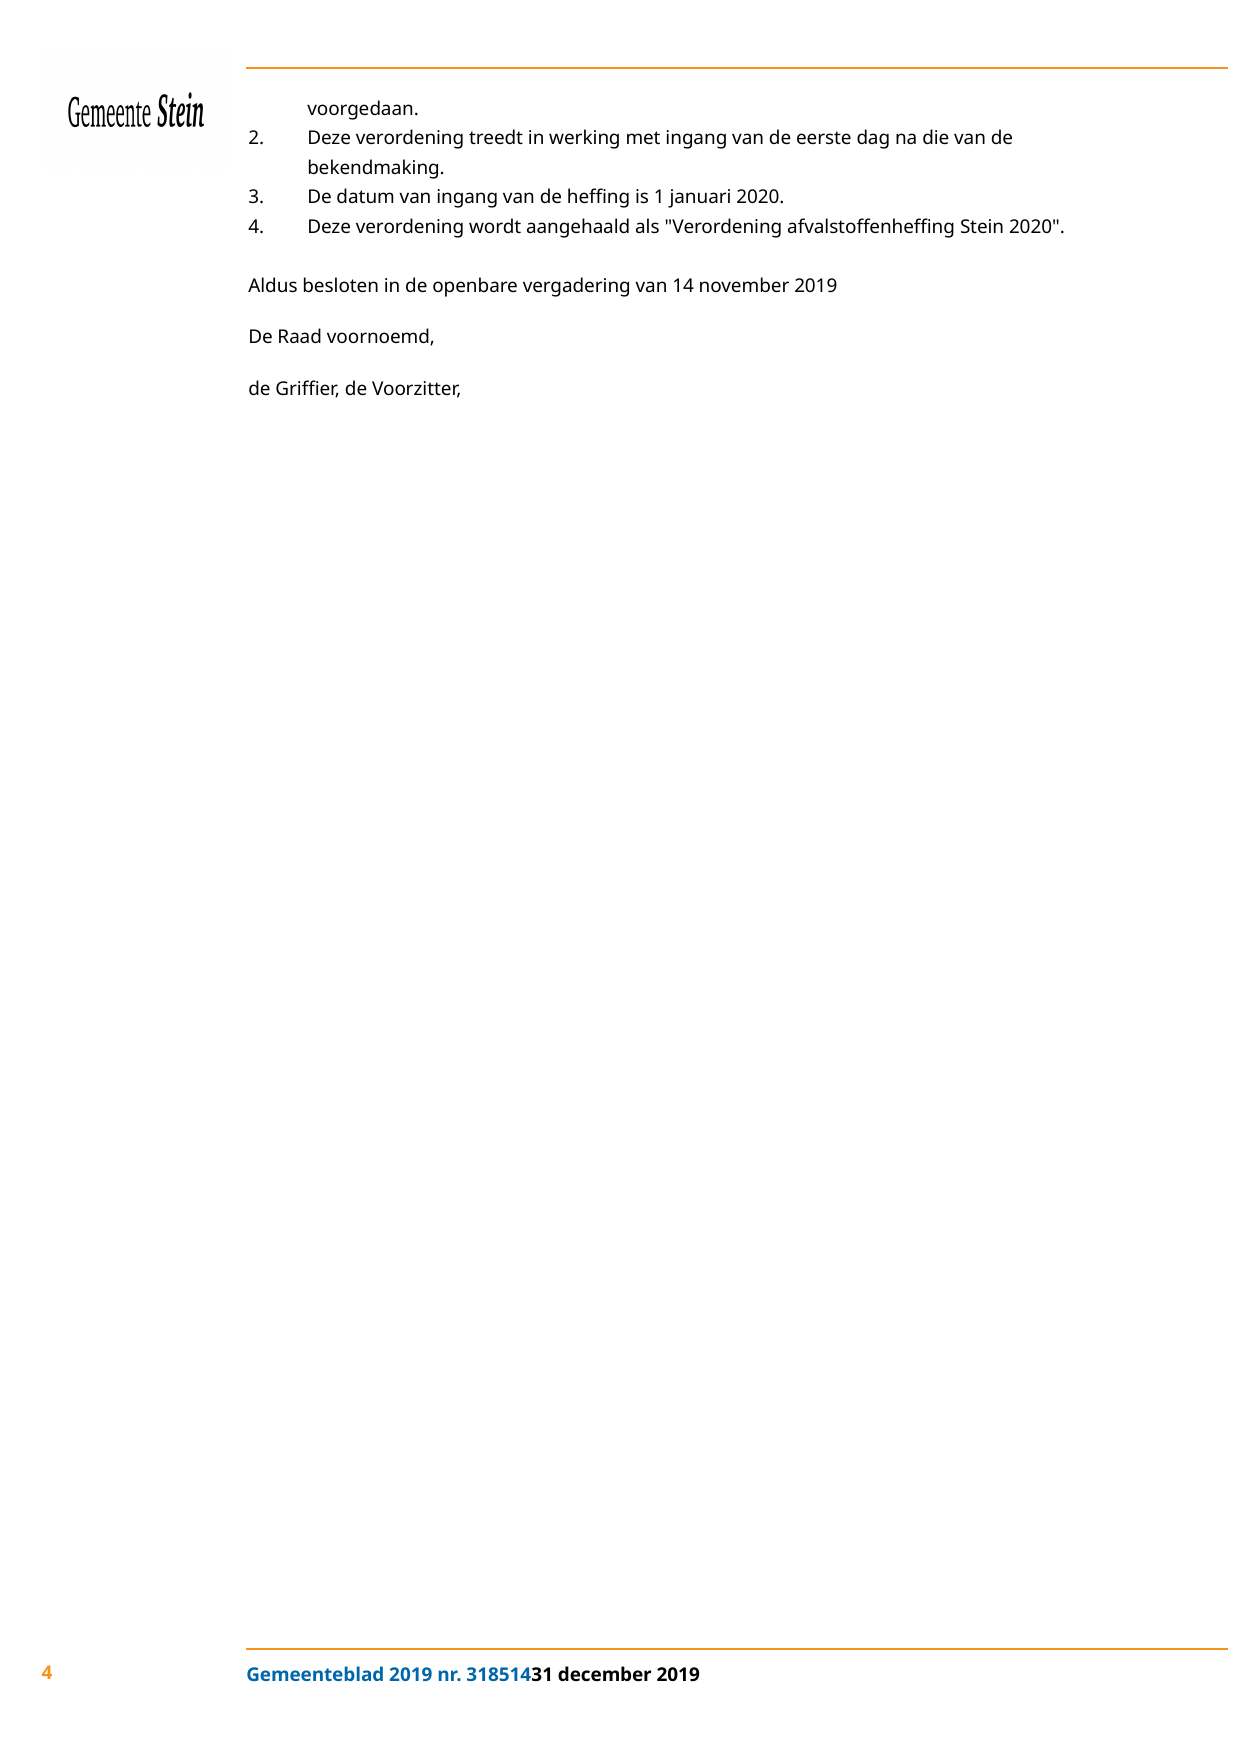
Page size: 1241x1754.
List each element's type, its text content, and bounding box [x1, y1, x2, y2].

list voorgedaan. [248, 95, 1152, 121]
picture [41, 47, 231, 172]
list Deze verordening wordt aangehaald als "Verordening afvalstoffenheffing Stein 2020". [248, 213, 1152, 239]
list Deze verordening treedt in werking met ingang van de eerste dag na die van de bekendmaking. [248, 124, 1152, 180]
text Aldus besloten in de openbare vergadering van 14 november 2019 [248, 272, 1152, 298]
list De datum van ingang van de heffing is 1 januari 2020. [248, 183, 1152, 209]
text de Griffier, de Voorzitter, [248, 375, 1152, 401]
text De Raad voornoemd, [248, 324, 1152, 349]
